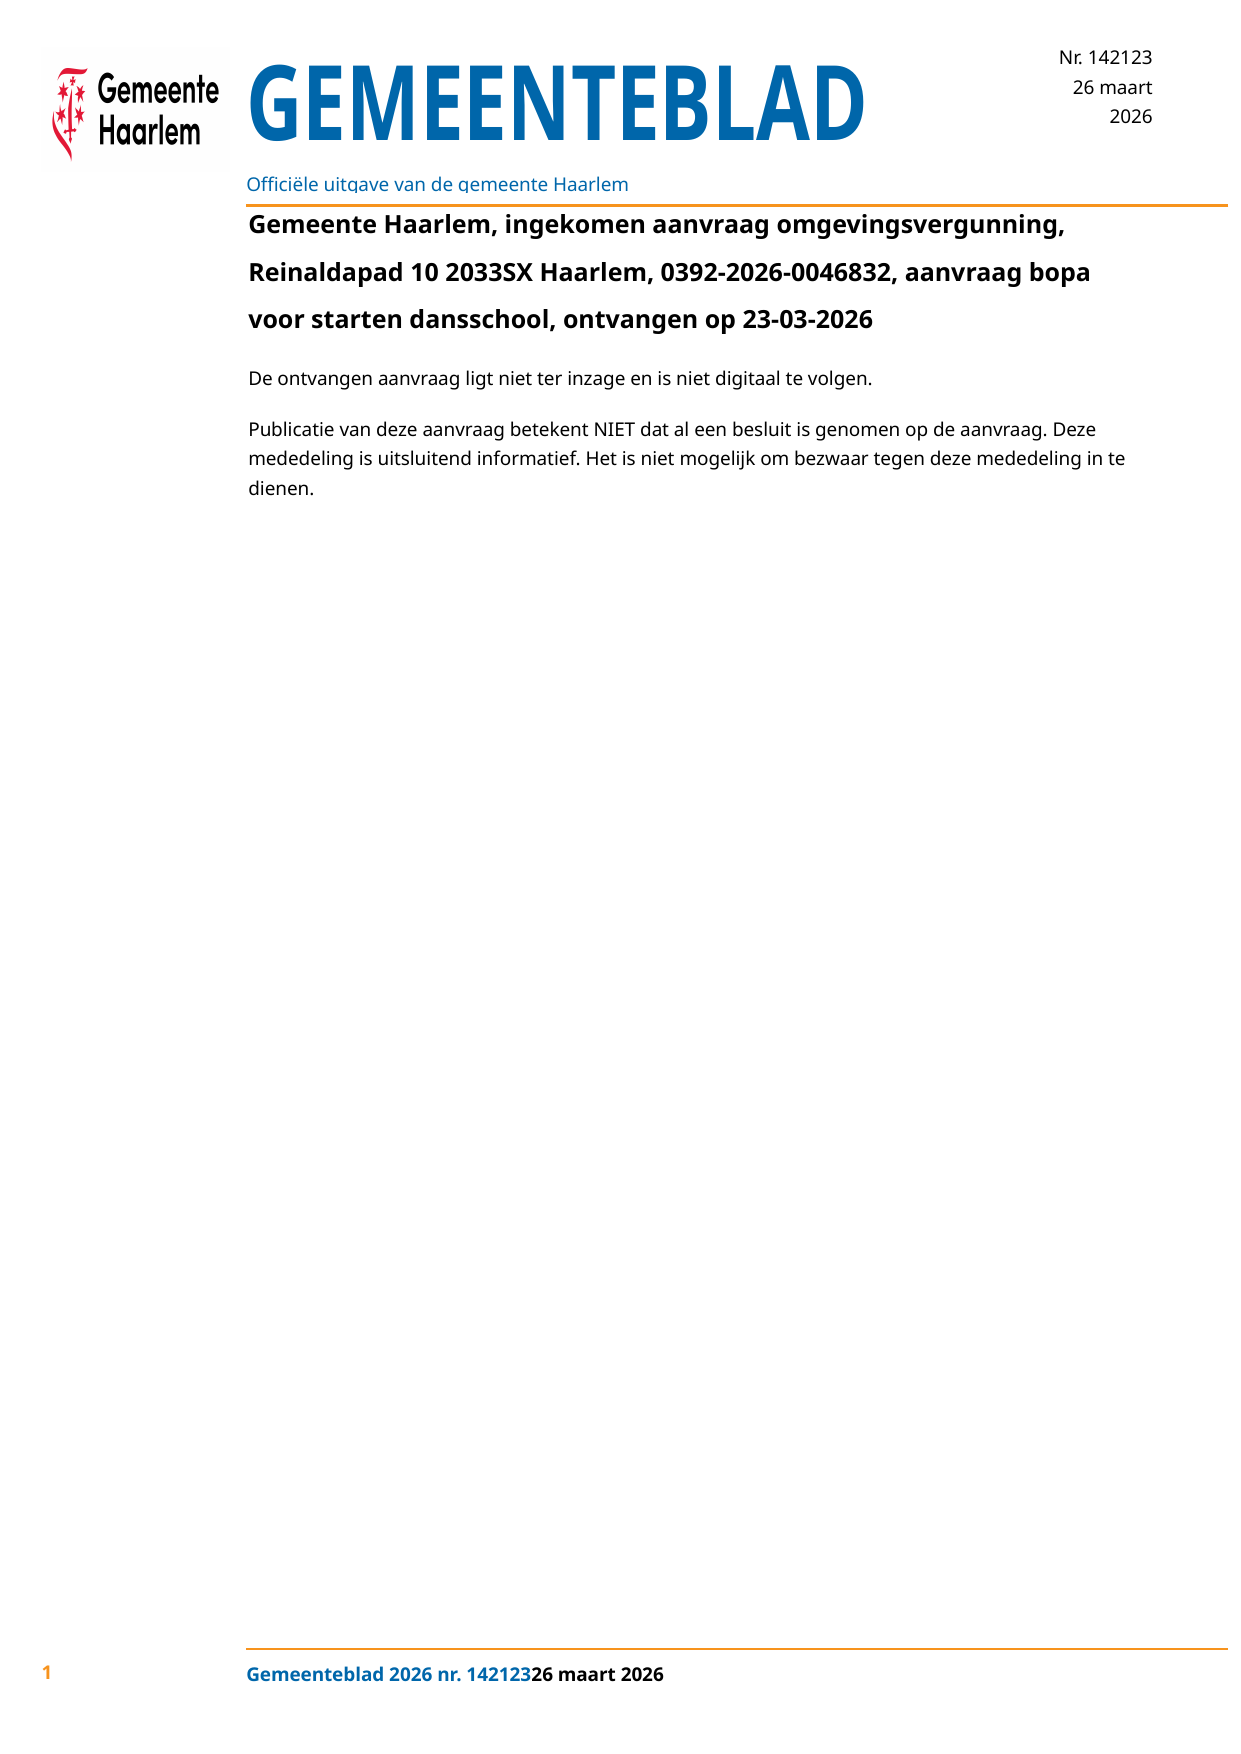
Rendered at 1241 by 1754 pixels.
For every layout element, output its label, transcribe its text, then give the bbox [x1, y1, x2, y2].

text Publicatie van deze aanvraag betekent NIET dat al een besluit is genomen op de aanvraag. Deze mededeling is uitsluitend informatief. Het is niet mogelijk om bezwaar tegen deze mededeling in te dienen. [248, 416, 1152, 501]
text De ontvangen aanvraag ligt niet ter inzage en is niet digitaal te volgen. [248, 366, 1152, 391]
text Gemeente Haarlem, ingekomen aanvraag omgevingsvergunning, Reinaldapad 10 2033SX Haarlem, 0392-2026-0046832, aanvraag bopa voor starten dansschool, ontvangen op 23-03-2026 [248, 207, 1152, 336]
picture [41, 47, 231, 172]
